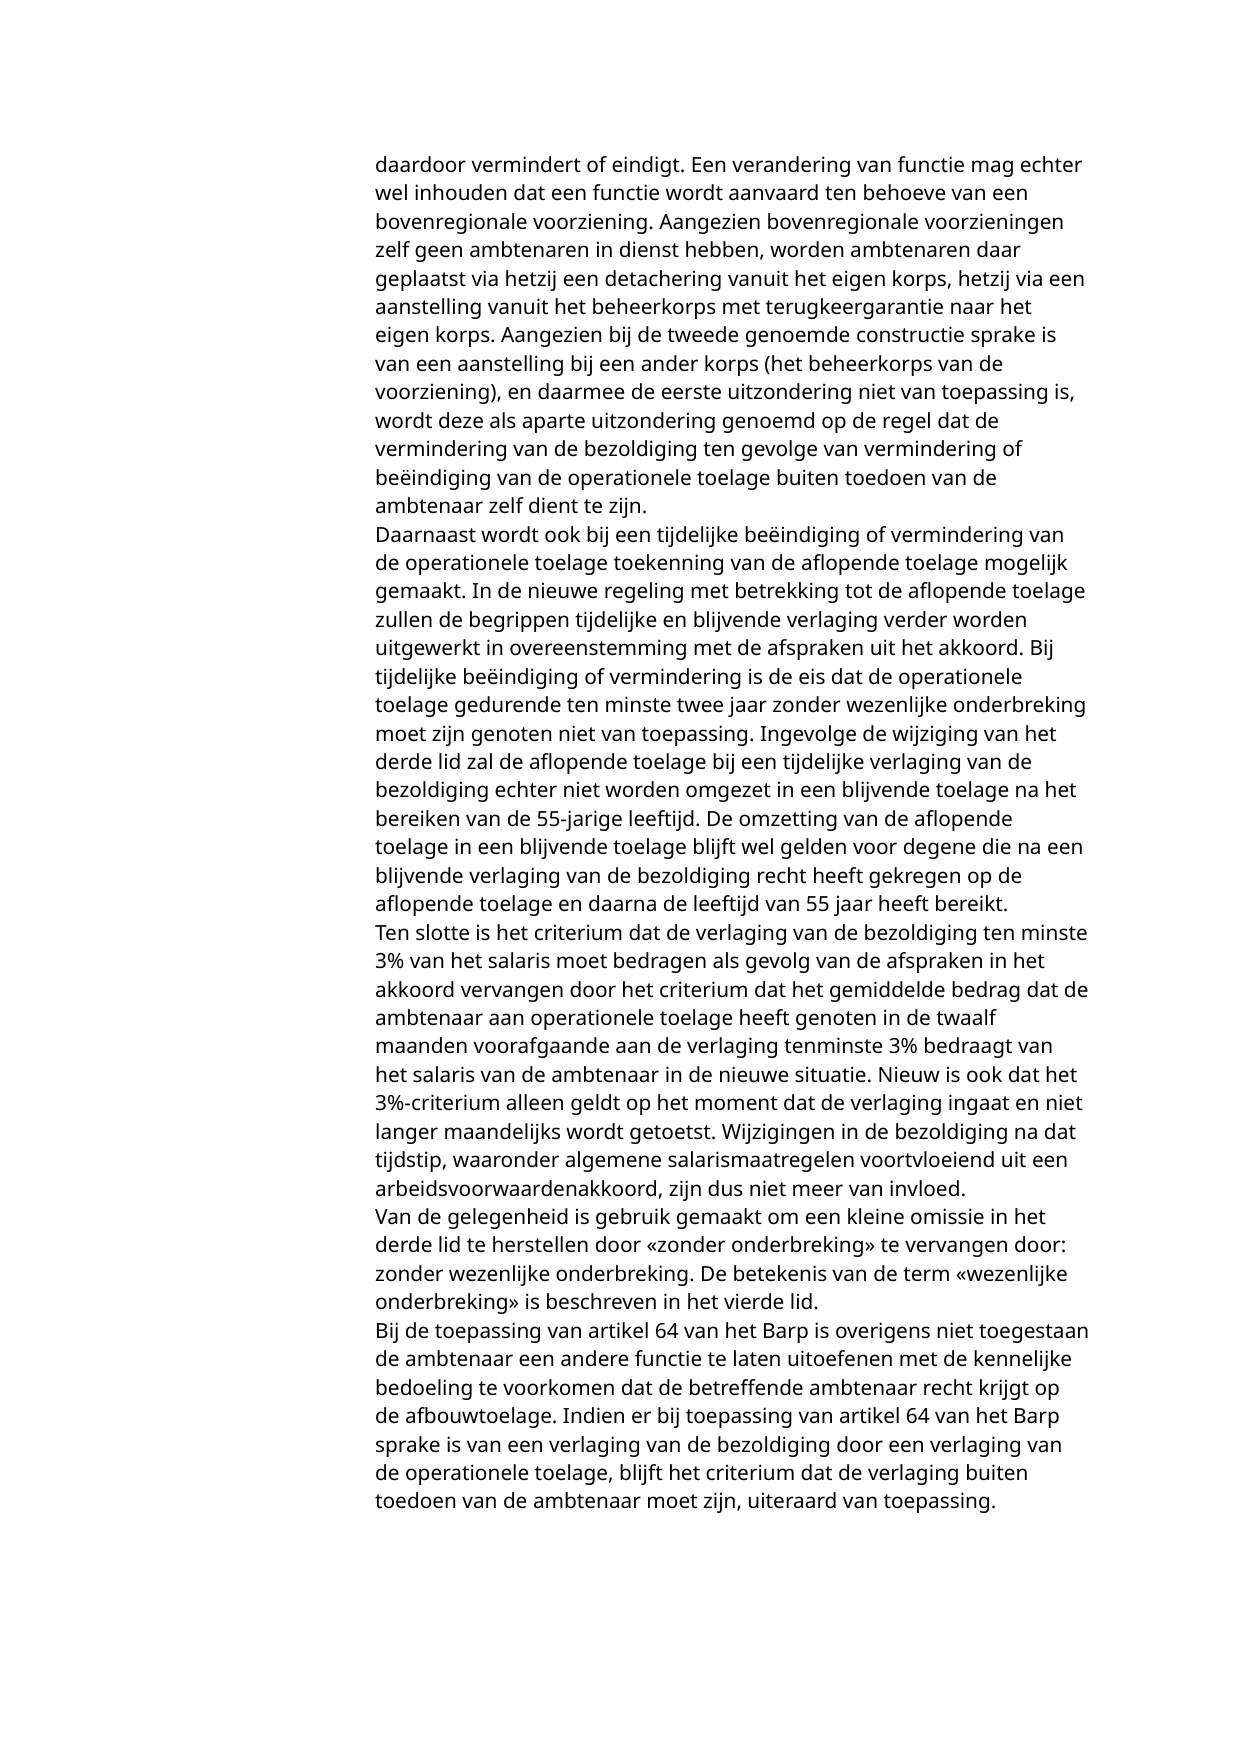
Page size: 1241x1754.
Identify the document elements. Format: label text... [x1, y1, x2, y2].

text Van de gelegenheid is gebruik gemaakt om een kleine omissie in het derde lid te herstellen door «zonder onderbreking» te vervangen door: zonder wezenlijke onderbreking. De betekenis van de term «wezenlijke onderbreking» is beschreven in het vierde lid. [375, 1202, 1090, 1316]
text Ten slotte is het criterium dat de verlaging van de bezoldiging ten minste 3% van het salaris moet bedragen als gevolg van de afspraken in het akkoord vervangen door het criterium dat het gemiddelde bedrag dat de ambtenaar aan operationele toelage heeft genoten in de twaalf maanden voorafgaande aan de verlaging tenminste 3% bedraagt van het salaris van de ambtenaar in de nieuwe situatie. Nieuw is ook dat het 3%-criterium alleen geldt op het moment dat de verlaging ingaat en niet langer maandelijks wordt getoetst. Wijzigingen in de bezoldiging na dat tijdstip, waaronder algemene salarismaatregelen voortvloeiend uit een arbeidsvoorwaardenakkoord, zijn dus niet meer van invloed. [375, 918, 1090, 1202]
text Bij de toepassing van artikel 64 van het Barp is overigens niet toegestaan de ambtenaar een andere functie te laten uitoefenen met de kennelijke bedoeling te voorkomen dat de betreffende ambtenaar recht krijgt op de afbouwtoelage. Indien er bij toepassing van artikel 64 van het Barp sprake is van een verlaging van de bezoldiging door een verlaging van de operationele toelage, blijft het criterium dat de verlaging buiten toedoen van de ambtenaar moet zijn, uiteraard van toepassing. [375, 1316, 1090, 1515]
text Daarnaast wordt ook bij een tijdelijke beëindiging of vermindering van de operationele toelage toekenning van de aflopende toelage mogelijk gemaakt. In de nieuwe regeling met betrekking tot de aflopende toelage zullen de begrippen tijdelijke en blijvende verlaging verder worden uitgewerkt in overeenstemming met de afspraken uit het akkoord. Bij tijdelijke beëindiging of vermindering is de eis dat de operationele toelage gedurende ten minste twee jaar zonder wezenlijke onderbreking moet zijn genoten niet van toepassing. Ingevolge de wijziging van het derde lid zal de aflopende toelage bij een tijdelijke verlaging van de bezoldiging echter niet worden omgezet in een blijvende toelage na het bereiken van de 55-jarige leeftijd. De omzetting van de aflopende toelage in een blijvende toelage blijft wel gelden voor degene die na een blijvende verlaging van de bezoldiging recht heeft gekregen op de aflopende toelage en daarna de leeftijd van 55 jaar heeft bereikt. [375, 520, 1090, 918]
text daardoor vermindert of eindigt. Een verandering van functie mag echter wel inhouden dat een functie wordt aanvaard ten behoeve van een bovenregionale voorziening. Aangezien bovenregionale voorzieningen zelf geen ambtenaren in dienst hebben, worden ambtenaren daar geplaatst via hetzij een detachering vanuit het eigen korps, hetzij via een aanstelling vanuit het beheerkorps met terugkeergarantie naar het eigen korps. Aangezien bij de tweede genoemde constructie sprake is van een aanstelling bij een ander korps (het beheerkorps van de voorziening), en daarmee de eerste uitzondering niet van toepassing is, wordt deze als aparte uitzondering genoemd op de regel dat de vermindering van de bezoldiging ten gevolge van vermindering of beëindiging van de operationele toelage buiten toedoen van de ambtenaar zelf dient te zijn. [375, 150, 1090, 520]
